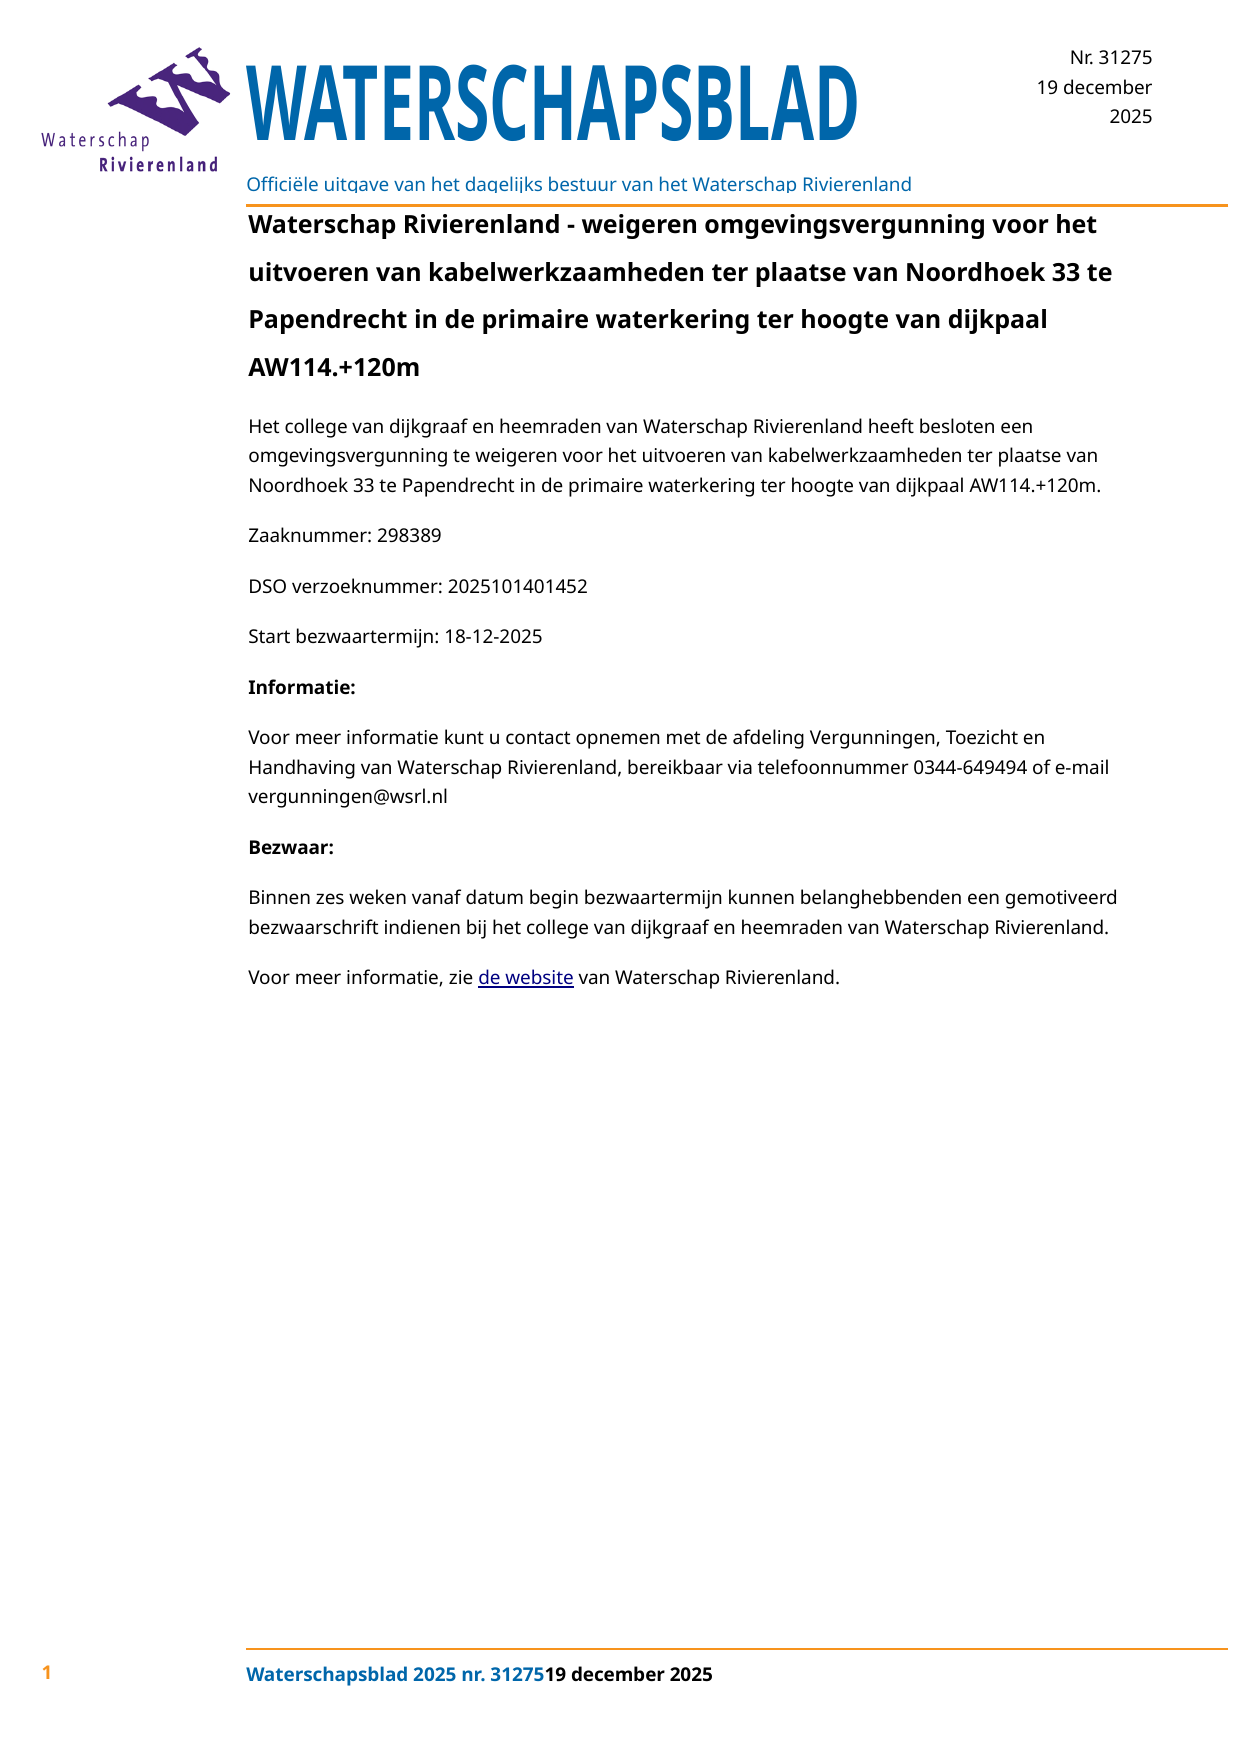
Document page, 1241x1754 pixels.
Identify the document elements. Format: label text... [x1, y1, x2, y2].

text Voor meer informatie kunt u contact opnemen met de afdeling Vergunningen, Toezicht en Handhaving van Waterschap Rivierenland, bereikbaar via telefoonnummer 0344-649494 of e-mail vergunningen@wsrl.nl [248, 724, 1152, 809]
text Bezwaar: [248, 834, 1152, 860]
text Het college van dijkgraaf en heemraden van Waterschap Rivierenland heeft besloten een omgevingsvergunning te weigeren voor het uitvoeren van kabelwerkzaamheden ter plaatse van Noordhoek 33 te Papendrecht in de primaire waterkering ter hoogte van dijkpaal AW114.+120m. [248, 413, 1152, 498]
text Voor meer informatie, zie de website van Waterschap Rivierenland. [248, 964, 1152, 990]
picture [41, 47, 231, 172]
text Informatie: [248, 674, 1152, 700]
text Binnen zes weken vanaf datum begin bezwaartermijn kunnen belanghebbenden een gemotiveerd bezwaarschrift indienen bij het college van dijkgraaf en heemraden van Waterschap Rivierenland. [248, 884, 1152, 940]
text Start bezwaartermijn: 18-12-2025 [248, 623, 1152, 649]
text DSO verzoeknummer: 2025101401452 [248, 573, 1152, 599]
text Zaaknummer: 298389 [248, 523, 1152, 548]
text Waterschap Rivierenland - weigeren omgevingsvergunning voor het uitvoeren van kabelwerkzaamheden ter plaatse van Noordhoek 33 te Papendrecht in de primaire waterkering ter hoogte van dijkpaal AW114.+120m [248, 207, 1152, 384]
